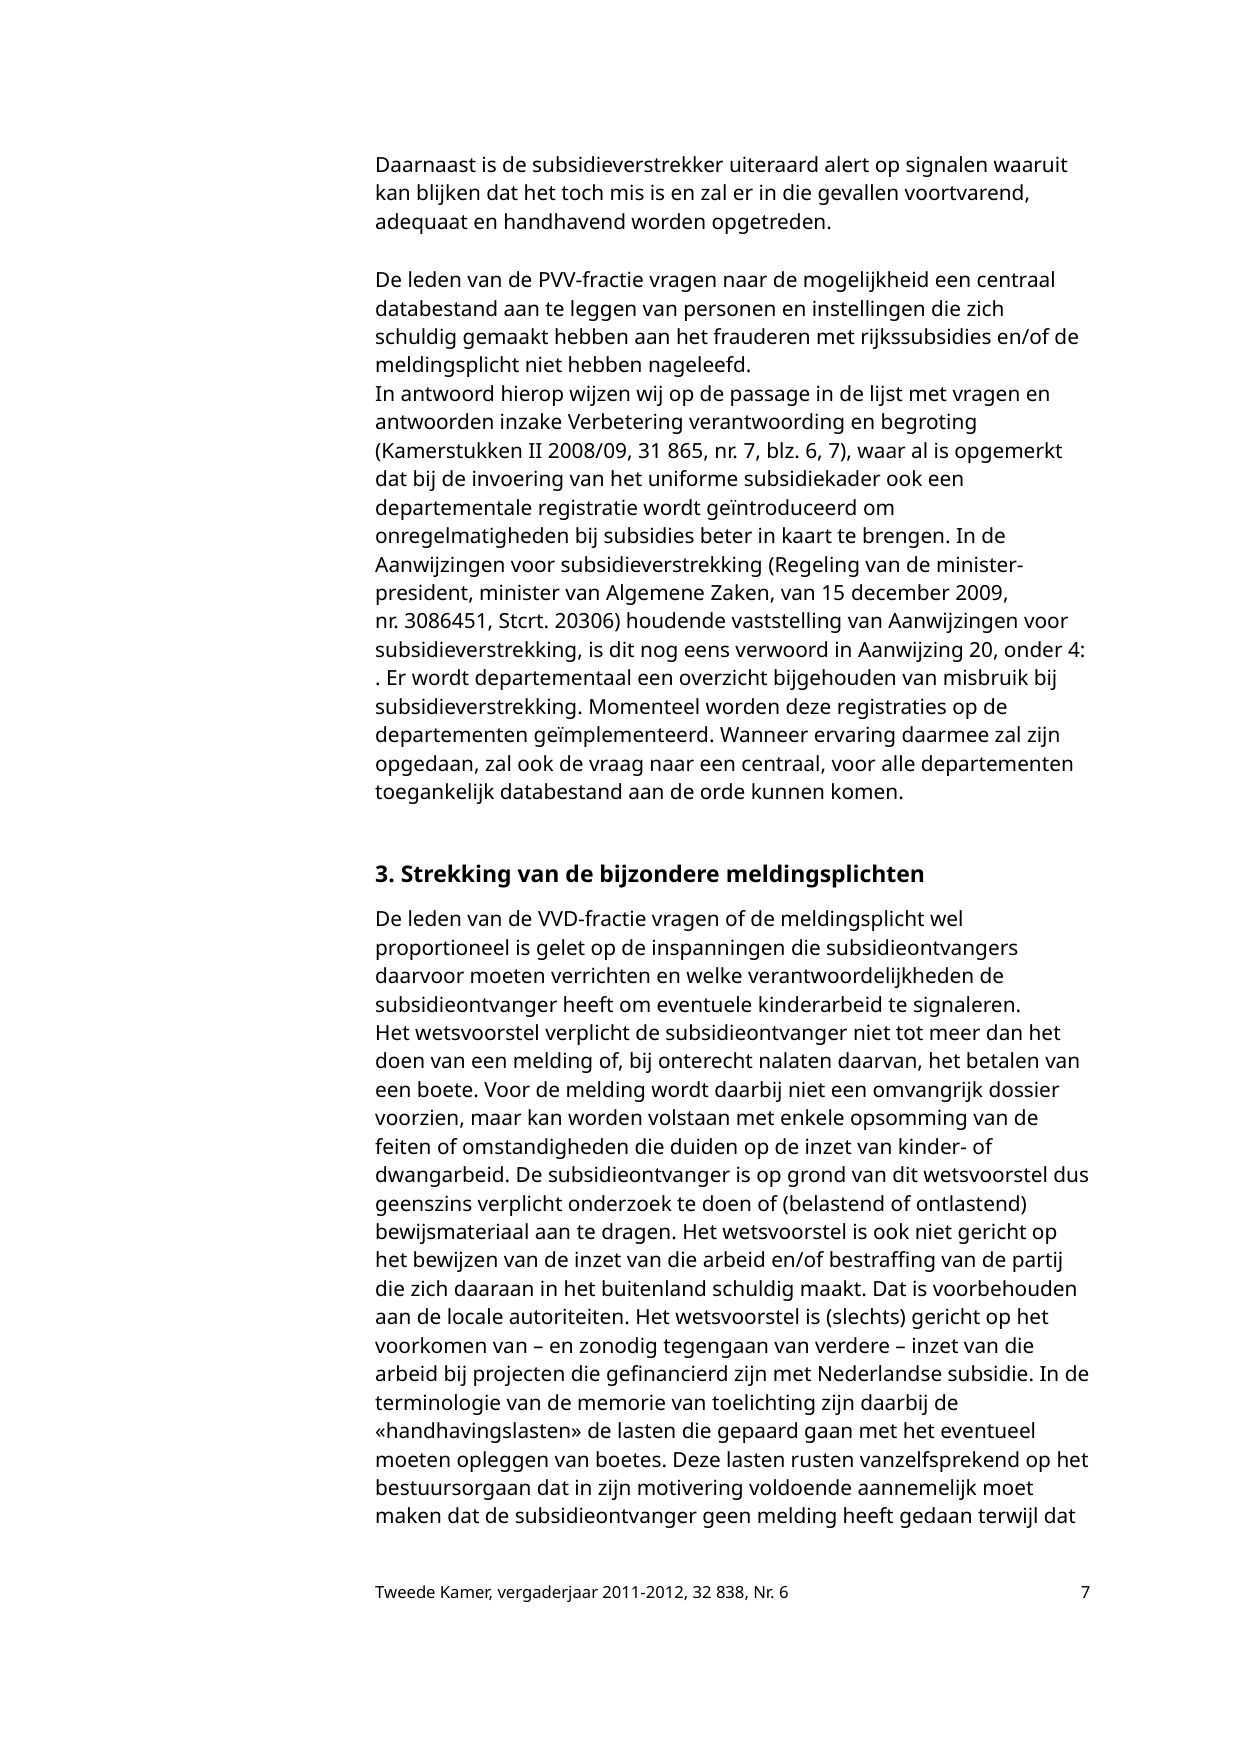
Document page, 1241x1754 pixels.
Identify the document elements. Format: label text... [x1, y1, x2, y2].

subtitle 3. Strekking van de bijzondere meldingsplichten [375, 858, 1090, 889]
text In antwoord hierop wijzen wij op de passage in de lijst met vragen en antwoorden inzake Verbetering verantwoording en begroting (Kamerstukken II 2008/09, 31 865, nr. 7, blz. 6, 7), waar al is opgemerkt dat bij de invoering van het uniforme subsidiekader ook een departementale registratie wordt geïntroduceerd om onregelmatigheden bij subsidies beter in kaart te brengen. In de Aanwijzingen voor subsidieverstrekking (Regeling van de minister-president, minister van Algemene Zaken, van 15 december 2009, nr. 3086451, Stcrt. 20306) houdende vaststelling van Aanwijzingen voor subsidieverstrekking, is dit nog eens verwoord in Aanwijzing 20, onder 4: . Er wordt departementaal een overzicht bijgehouden van misbruik bij subsidieverstrekking. Momenteel worden deze registraties op de departementen geïmplementeerd. Wanneer ervaring daarmee zal zijn opgedaan, zal ook de vraag naar een centraal, voor alle departementen toegankelijk databestand aan de orde kunnen komen. [375, 379, 1090, 806]
text Het wetsvoorstel verplicht de subsidieontvanger niet tot meer dan het doen van een melding of, bij onterecht nalaten daarvan, het betalen van een boete. Voor de melding wordt daarbij niet een omvangrijk dossier voorzien, maar kan worden volstaan met enkele opsomming van de feiten of omstandigheden die duiden op de inzet van kinder- of dwangarbeid. De subsidieontvanger is op grond van dit wetsvoorstel dus geenszins verplicht onderzoek te doen of (belastend of ontlastend) bewijsmateriaal aan te dragen. Het wetsvoorstel is ook niet gericht op het bewijzen van de inzet van die arbeid en/of bestraffing van de partij die zich daaraan in het buitenland schuldig maakt. Dat is voorbehouden aan de locale autoriteiten. Het wetsvoorstel is (slechts) gericht op het voorkomen van – en zonodig tegengaan van verdere – inzet van die arbeid bij projecten die gefinancierd zijn met Nederlandse subsidie. In de terminologie van de memorie van toelichting zijn daarbij de «handhavingslasten» de lasten die gepaard gaan met het eventueel moeten opleggen van boetes. Deze lasten rusten vanzelfsprekend op het bestuursorgaan dat in zijn motivering voldoende aannemelijk moet maken dat de subsidieontvanger geen melding heeft gedaan terwijl dat [375, 1018, 1090, 1530]
text Daarnaast is de subsidieverstrekker uiteraard alert op signalen waaruit kan blijken dat het toch mis is en zal er in die gevallen voortvarend, adequaat en handhavend worden opgetreden. [375, 150, 1090, 235]
text De leden van de VVD-fractie vragen of de meldingsplicht wel proportioneel is gelet op de inspanningen die subsidieontvangers daarvoor moeten verrichten en welke verantwoordelijkheden de subsidieontvanger heeft om eventuele kinderarbeid te signaleren. [375, 904, 1090, 1018]
text De leden van de PVV-fractie vragen naar de mogelijkheid een centraal databestand aan te leggen van personen en instellingen die zich schuldig gemaakt hebben aan het frauderen met rijkssubsidies en/of de meldingsplicht niet hebben nageleefd. [375, 265, 1090, 379]
